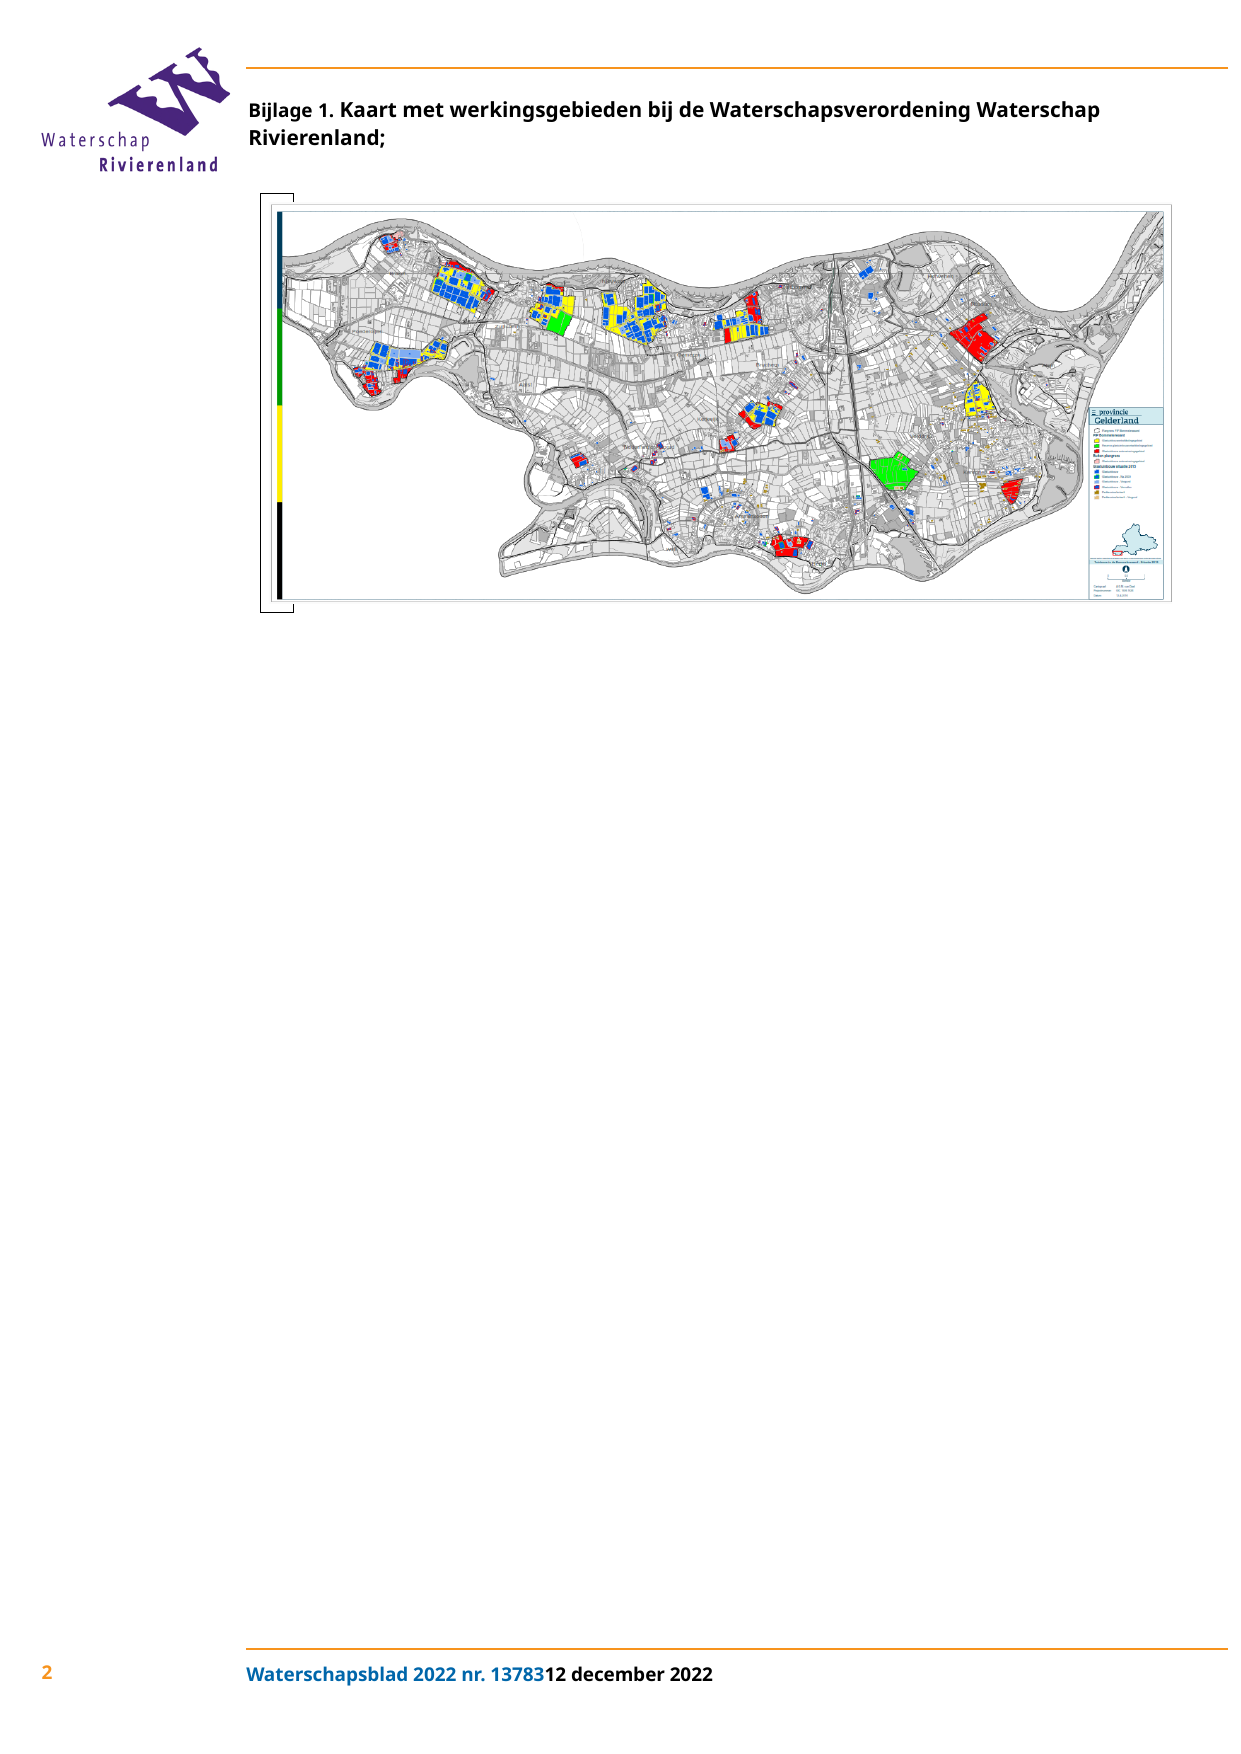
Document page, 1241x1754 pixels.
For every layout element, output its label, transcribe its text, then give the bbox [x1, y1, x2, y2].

picture [41, 47, 231, 172]
text Bijlage 1. Kaart met werkingsgebieden bij de Waterschapsverordening Waterschap Rivierenland; [248, 95, 1152, 152]
picture [268, 202, 1173, 604]
